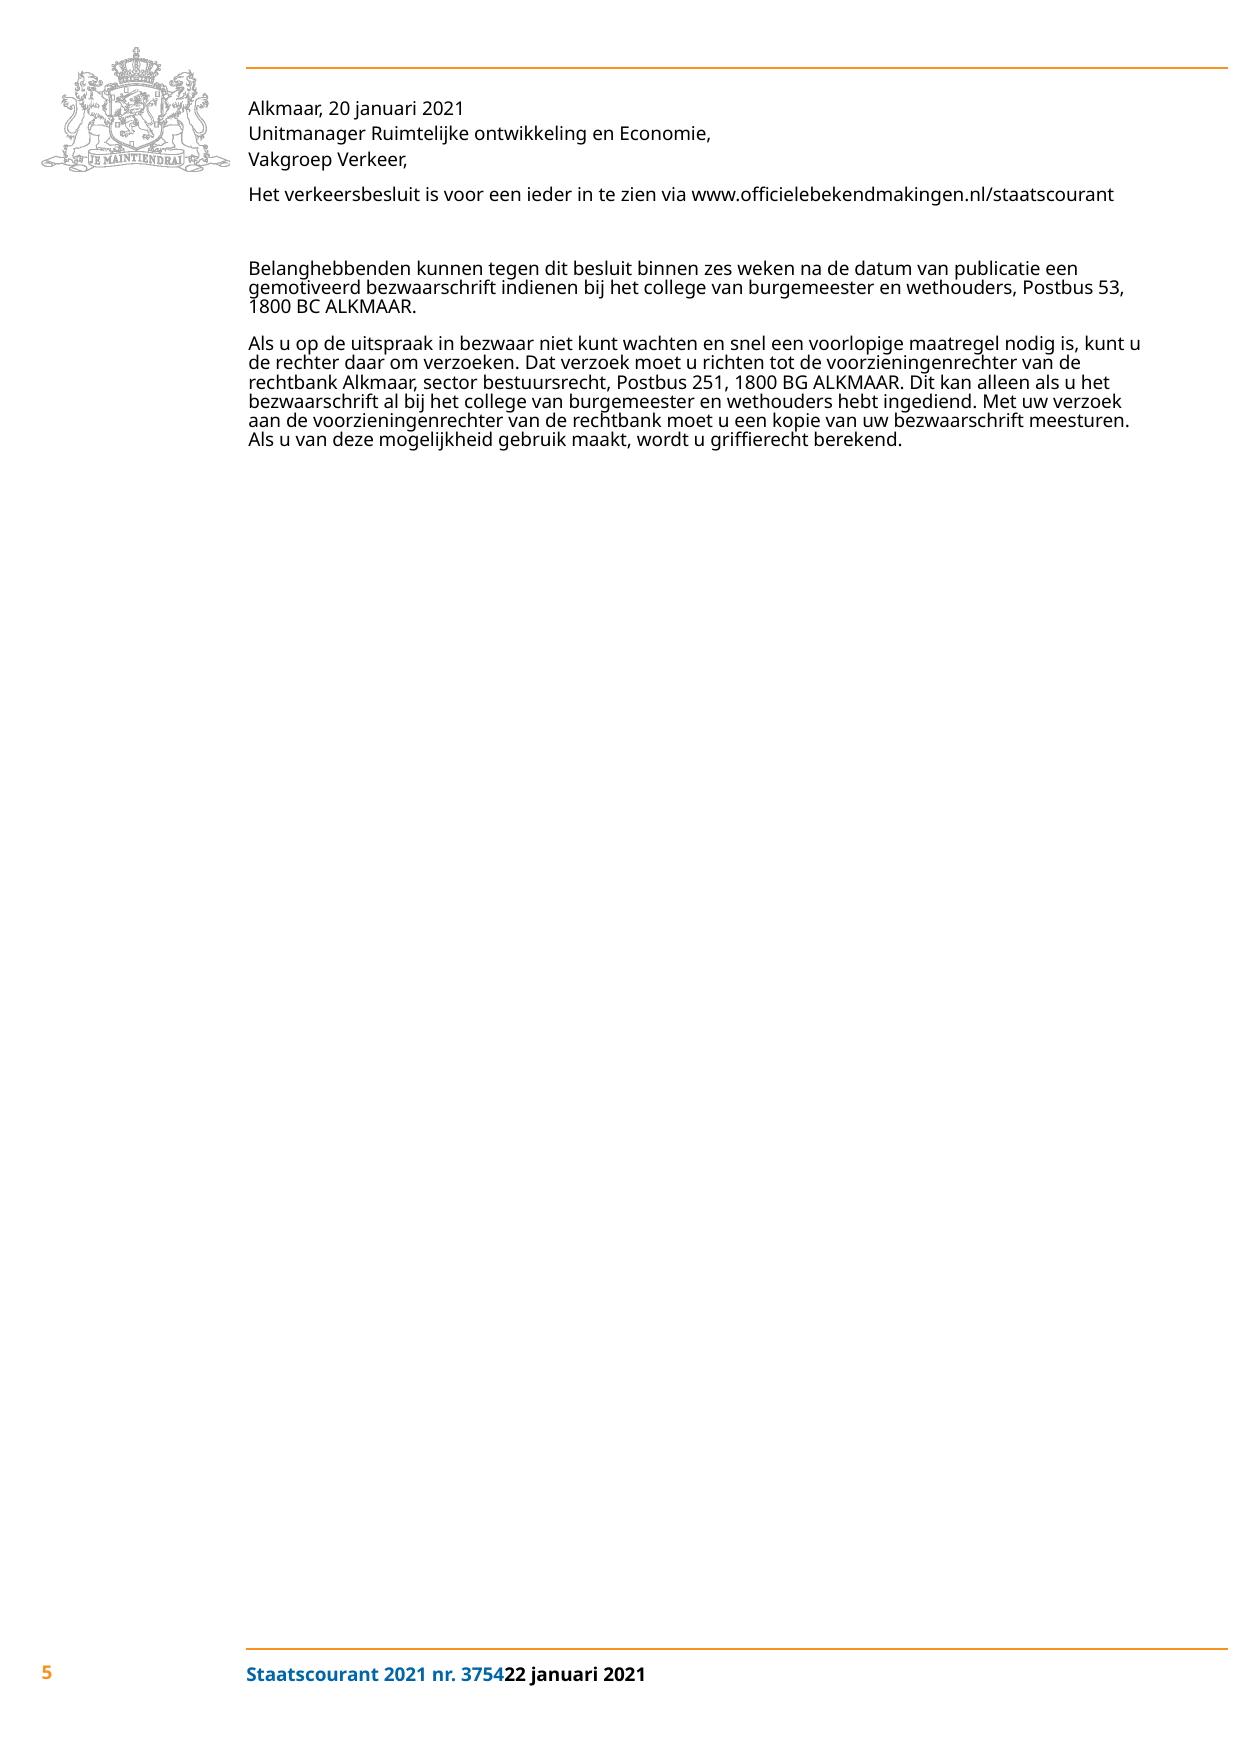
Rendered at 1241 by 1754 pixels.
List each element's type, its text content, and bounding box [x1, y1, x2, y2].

text Unitmanager Ruimtelijke ontwikkeling en Economie, [248, 121, 1152, 146]
text Als u op de uitspraak in bezwaar niet kunt wachten en snel een voorlopige maatregel nodig is, kunt u de rechter daar om verzoeken. Dat verzoek moet u richten tot de voorzieningenrechter van de rechtbank Alkmaar, sector bestuursrecht, Postbus 251, 1800 BG ALKMAAR. Dit kan alleen als u het bezwaarschrift al bij het college van burgemeester en wethouders hebt ingediend. Met uw verzoek aan de voorzieningenrechter van de rechtbank moet u een kopie van uw bezwaarschrift meesturen. Als u van deze mogelijkheid gebruik maakt, wordt u griffierecht berekend. [248, 335, 1152, 451]
text Het verkeersbesluit is voor een ieder in te zien via www.officielebekendmakingen.nl/staatscourant [248, 186, 1152, 205]
text Belanghebbenden kunnen tegen dit besluit binnen zes weken na de datum van publicatie een gemotiveerd bezwaarschrift indienen bij het college van burgemeester en wethouders, Postbus 53, 1800 BC ALKMAAR. [248, 259, 1152, 317]
text Alkmaar, 20 januari 2021 [248, 95, 1152, 121]
text Vakgroep Verkeer, [248, 146, 1152, 172]
picture [41, 47, 231, 172]
